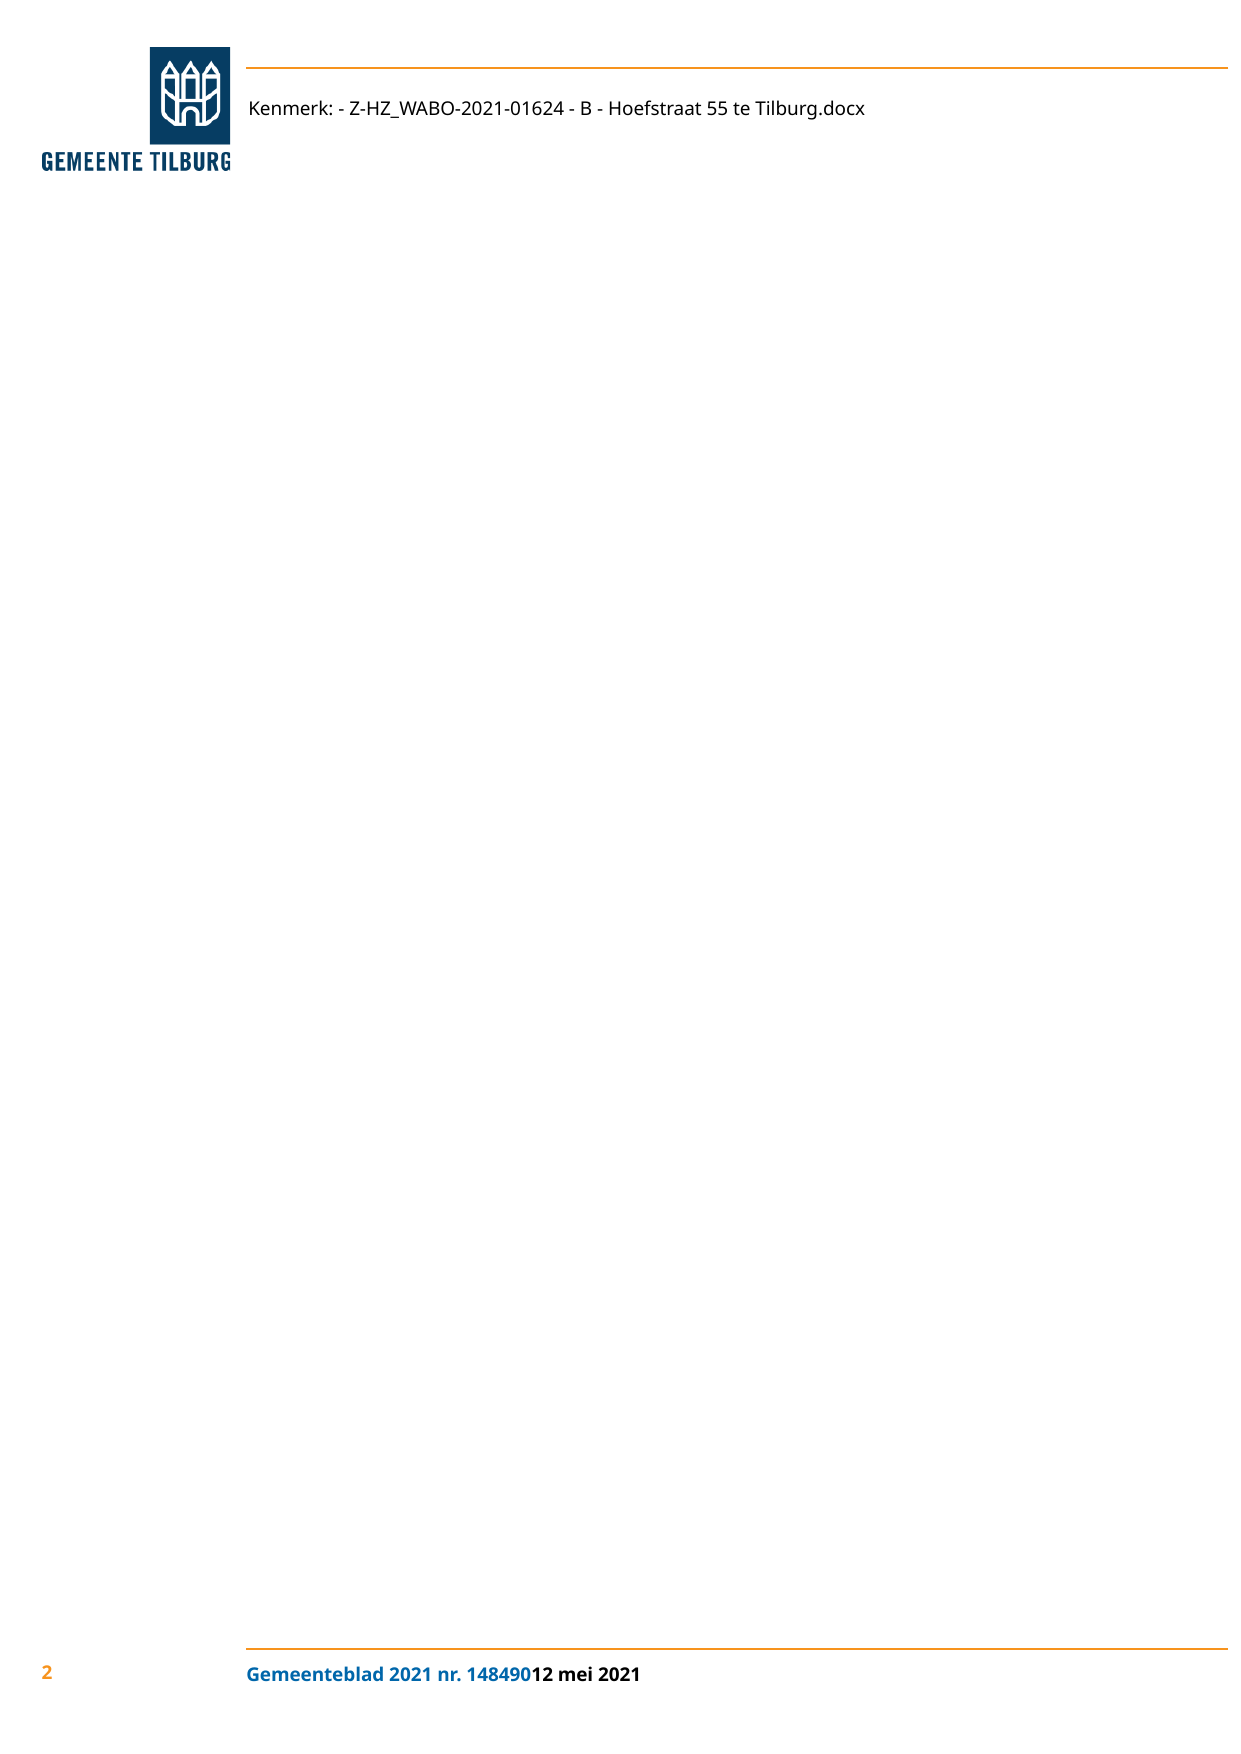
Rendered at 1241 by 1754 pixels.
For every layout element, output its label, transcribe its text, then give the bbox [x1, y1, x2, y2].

picture [41, 47, 231, 172]
text Kenmerk: - Z-HZ_WABO-2021-01624 - B - Hoefstraat 55 te Tilburg.docx [248, 95, 1152, 121]
